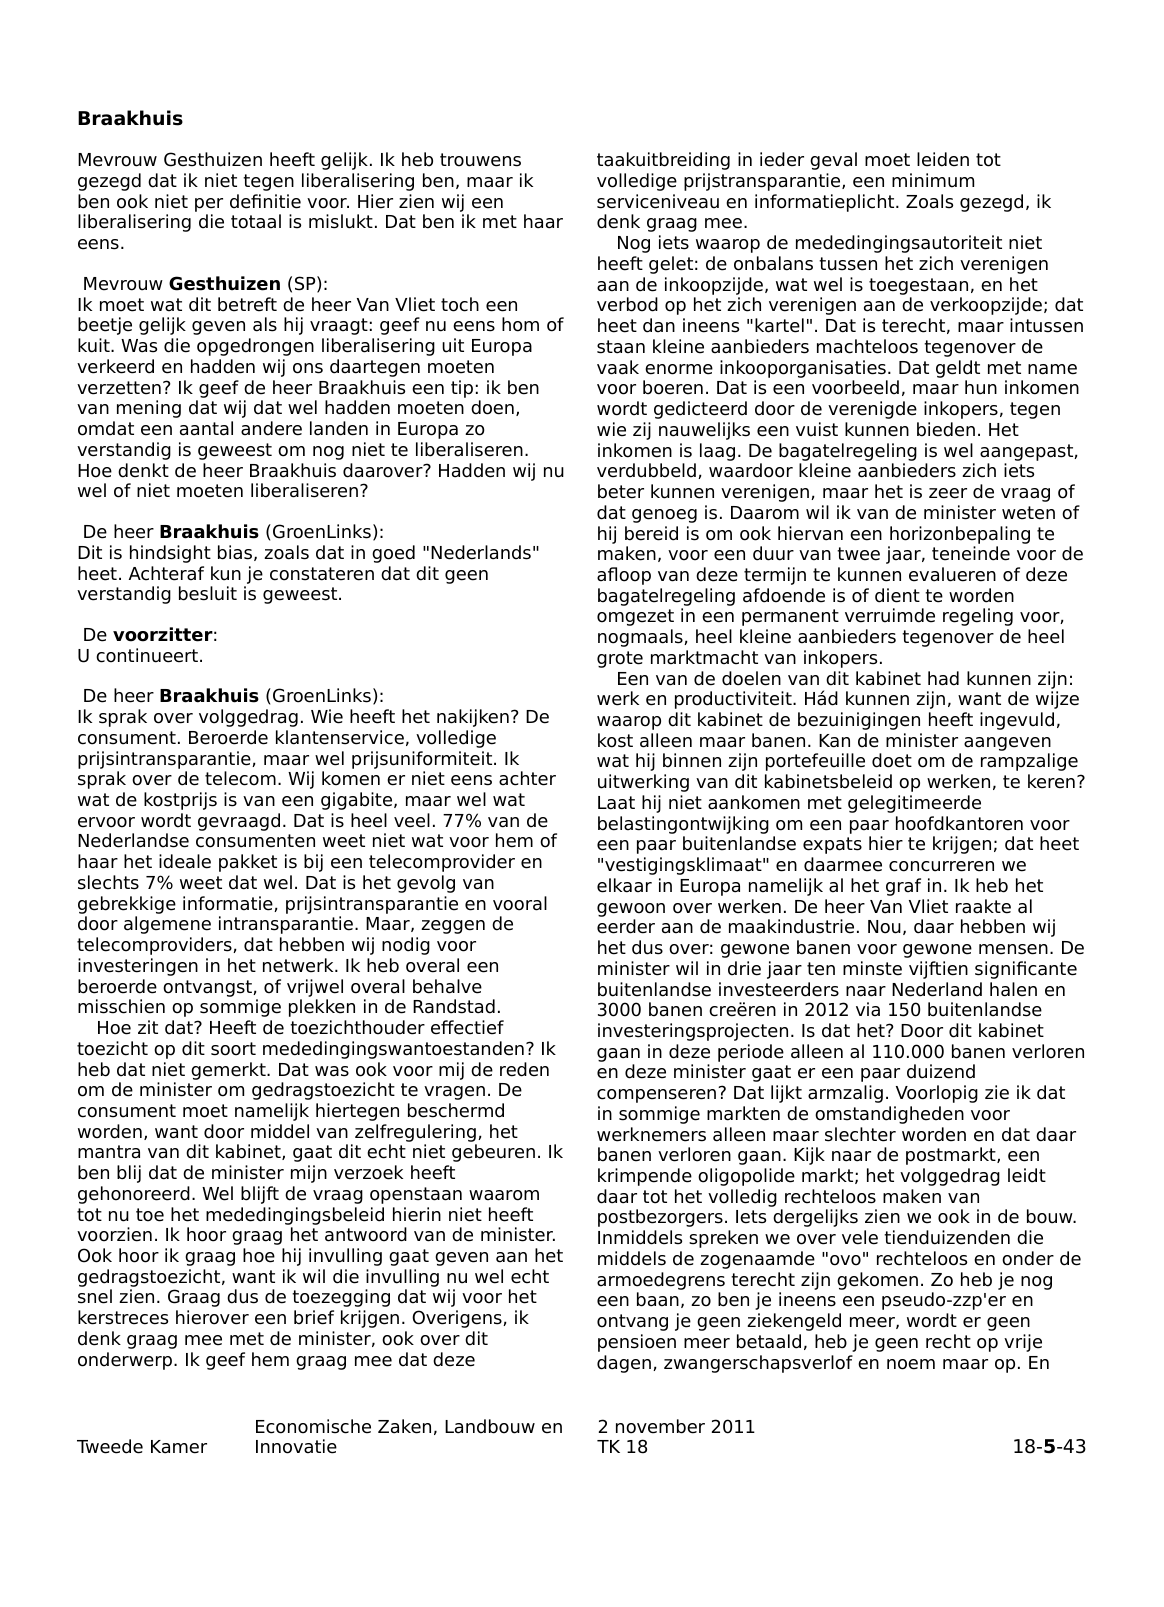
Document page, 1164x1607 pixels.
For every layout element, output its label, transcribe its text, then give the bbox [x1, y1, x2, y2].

text Mevrouw Gesthuizen (SP): [77, 274, 567, 294]
text De heer Braakhuis (GroenLinks): [77, 686, 567, 707]
text U continueert. [77, 646, 567, 666]
text Dit is hindsight bias, zoals dat in goed "Nederlands" heet. Achteraf kun je constateren dat dit geen verstandig besluit is geweest. [77, 543, 567, 605]
text Ik sprak over volggedrag. Wie heeft het nakijken? De consument. Beroerde klantenservice, volledige prijsintransparantie, maar wel prijsuniformiteit. Ik sprak over de telecom. Wij komen er niet eens achter wat de kostprijs is van een gigabite, maar wel wat ervoor wordt gevraagd. Dat is heel veel. 77% van de Nederlandse consumenten weet niet wat voor hem of haar het ideale pakket is bij een telecomprovider en slechts 7% weet dat wel. Dat is het gevolg van gebrekkige informatie, prijsintransparantie en vooral door algemene intransparantie. Maar, zeggen de telecomproviders, dat hebben wij nodig voor investeringen in het netwerk. Ik heb overal een beroerde ontvangst, of vrijwel overal behalve misschien op sommige plekken in de Randstad. [77, 707, 567, 1018]
text Mevrouw Gesthuizen heeft gelijk. Ik heb trouwens gezegd dat ik niet tegen liberalisering ben, maar ik ben ook niet per definitie voor. Hier zien wij een liberalisering die totaal is mislukt. Dat ben ik met haar eens. [77, 150, 567, 254]
text Ik moet wat dit betreft de heer Van Vliet toch een beetje gelijk geven als hij vraagt: geef nu eens hom of kuit. Was die opgedrongen liberalisering uit Europa verkeerd en hadden wij ons daartegen moeten verzetten? Ik geef de heer Braakhuis een tip: ik ben van mening dat wij dat wel hadden moeten doen, omdat een aantal andere landen in Europa zo verstandig is geweest om nog niet te liberaliseren. Hoe denkt de heer Braakhuis daarover? Hadden wij nu wel of niet moeten liberaliseren? [77, 294, 567, 502]
text taakuitbreiding in ieder geval moet leiden tot volledige prijstransparantie, een minimum serviceniveau en informatieplicht. Zoals gezegd, ik denk graag mee. [596, 150, 1087, 233]
text Hoe zit dat? Heeft de toezichthouder effectief toezicht op dit soort mededingingswantoestanden? Ik heb dat niet gemerkt. Dat was ook voor mij de reden om de minister om gedragstoezicht te vragen. De consument moet namelijk hiertegen beschermd worden, want door middel van zelfregulering, het mantra van dit kabinet, gaat dit echt niet gebeuren. Ik ben blij dat de minister mijn verzoek heeft gehonoreerd. Wel blijft de vraag openstaan waarom tot nu toe het mededingingsbeleid hierin niet heeft voorzien. Ik hoor graag het antwoord van de minister. Ook hoor ik graag hoe hij invulling gaat geven aan het gedragstoezicht, want ik wil die invulling nu wel echt snel zien. Graag dus de toezegging dat wij voor het kerstreces hierover een brief krijgen. Overigens, ik denk graag mee met de minister, ook over dit onderwerp. Ik geef hem graag mee dat deze [77, 1018, 567, 1370]
text Een van de doelen van dit kabinet had kunnen zijn: werk en productiviteit. Hád kunnen zijn, want de wijze waarop dit kabinet de bezuinigingen heeft ingevuld, kost alleen maar banen. Kan de minister aangeven wat hij binnen zijn portefeuille doet om de rampzalige uitwerking van dit kabinetsbeleid op werken, te keren? Laat hij niet aankomen met gelegitimeerde belastingontwijking om een paar hoofdkantoren voor een paar buitenlandse expats hier te krijgen; dat heet "vestigingsklimaat" en daarmee concurreren we elkaar in Europa namelijk al het graf in. Ik heb het gewoon over werken. De heer Van Vliet raakte al eerder aan de maakindustrie. Nou, daar hebben wij het dus over: gewone banen voor gewone mensen. De minister wil in drie jaar ten minste vijftien significante buitenlandse investeerders naar Nederland halen en 3000 banen creëren in 2012 via 150 buitenlandse investeringsprojecten. Is dat het? Door dit kabinet gaan in deze periode alleen al 110.000 banen verloren en deze minister gaat er een paar duizend compenseren? Dat lijkt armzalig. Voorlopig zie ik dat in sommige markten de omstandigheden voor werknemers alleen maar slechter worden en dat daar banen verloren gaan. Kijk naar de postmarkt, een krimpende oligopolide markt; het volggedrag leidt daar tot het volledig rechteloos maken van postbezorgers. Iets dergelijks zien we ook in de bouw. Inmiddels spreken we over vele tienduizenden die middels de zogenaamde "ovo" rechteloos en onder de armoedegrens terecht zijn gekomen. Zo heb je nog een baan, zo ben je ineens een pseudo-zzp'er en ontvang je geen ziekengeld meer, wordt er geen pensioen meer betaald, heb je geen recht op vrije dagen, zwangerschapsverlof en noem maar op. En [596, 668, 1087, 1373]
text De heer Braakhuis (GroenLinks): [77, 522, 567, 543]
text De voorzitter: [77, 625, 567, 646]
text Nog iets waarop de mededingingsautoriteit niet heeft gelet: de onbalans tussen het zich verenigen aan de inkoopzijde, wat wel is toegestaan, en het verbod op het zich verenigen aan de verkoopzijde; dat heet dan ineens "kartel". Dat is terecht, maar intussen staan kleine aanbieders machteloos tegenover de vaak enorme inkooporganisaties. Dat geldt met name voor boeren. Dat is een voorbeeld, maar hun inkomen wordt gedicteerd door de verenigde inkopers, tegen wie zij nauwelijks een vuist kunnen bieden. Het inkomen is laag. De bagatelregeling is wel aangepast, verdubbeld, waardoor kleine aanbieders zich iets beter kunnen verenigen, maar het is zeer de vraag of dat genoeg is. Daarom wil ik van de minister weten of hij bereid is om ook hiervan een horizonbepaling te maken, voor een duur van twee jaar, teneinde voor de afloop van deze termijn te kunnen evalueren of deze bagatelregeling afdoende is of dient te worden omgezet in een permanent verruimde regeling voor, nogmaals, heel kleine aanbieders tegenover de heel grote marktmacht van inkopers. [596, 233, 1087, 668]
